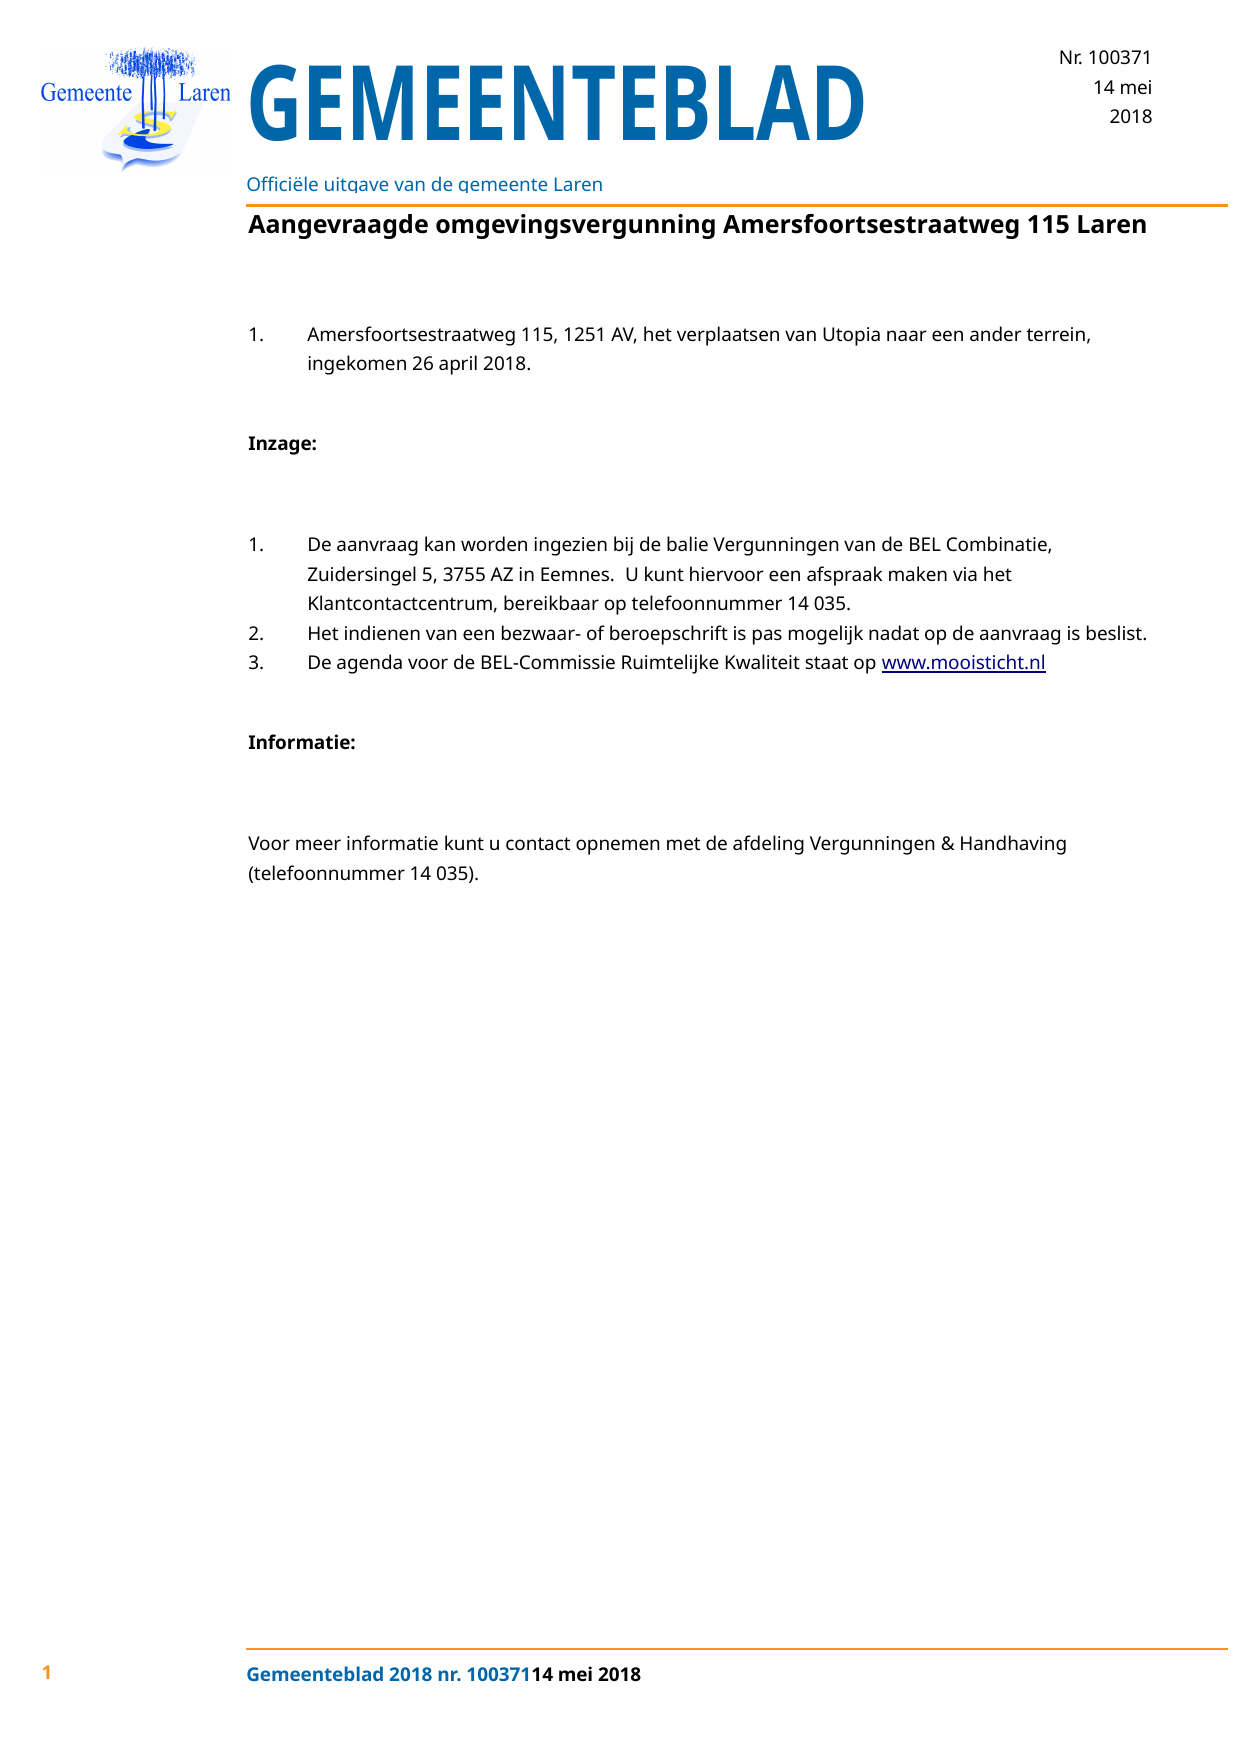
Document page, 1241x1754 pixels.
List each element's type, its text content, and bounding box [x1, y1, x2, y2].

list De agenda voor de BEL-Commissie Ruimtelijke Kwaliteit staat op www.mooisticht.nl [248, 649, 1152, 675]
text Inzage: [248, 430, 1152, 456]
picture [41, 47, 231, 172]
text Informatie: [248, 729, 1152, 755]
list Het indienen van een bezwaar- of beroepschrift is pas mogelijk nadat op de aanvraag is beslist. [248, 620, 1152, 646]
list De aanvraag kan worden ingezien bij de balie Vergunningen van de BEL Combinatie, Zuidersingel 5, 3755 AZ in Eemnes. U kunt hiervoor een afspraak maken via het Klantcontactcentrum, bereikbaar op telefoonnummer 14 035. [248, 531, 1152, 616]
list Amersfoortsestraatweg 115, 1251 AV, het verplaatsen van Utopia naar een ander terrein, ingekomen 26 april 2018. [248, 321, 1152, 376]
text Voor meer informatie kunt u contact opnemen met de afdeling Vergunningen & Handhaving (telefoonnummer 14 035). [248, 830, 1152, 886]
text Aangevraagde omgevingsvergunning Amersfoortsestraatweg 115 Laren [248, 207, 1152, 241]
